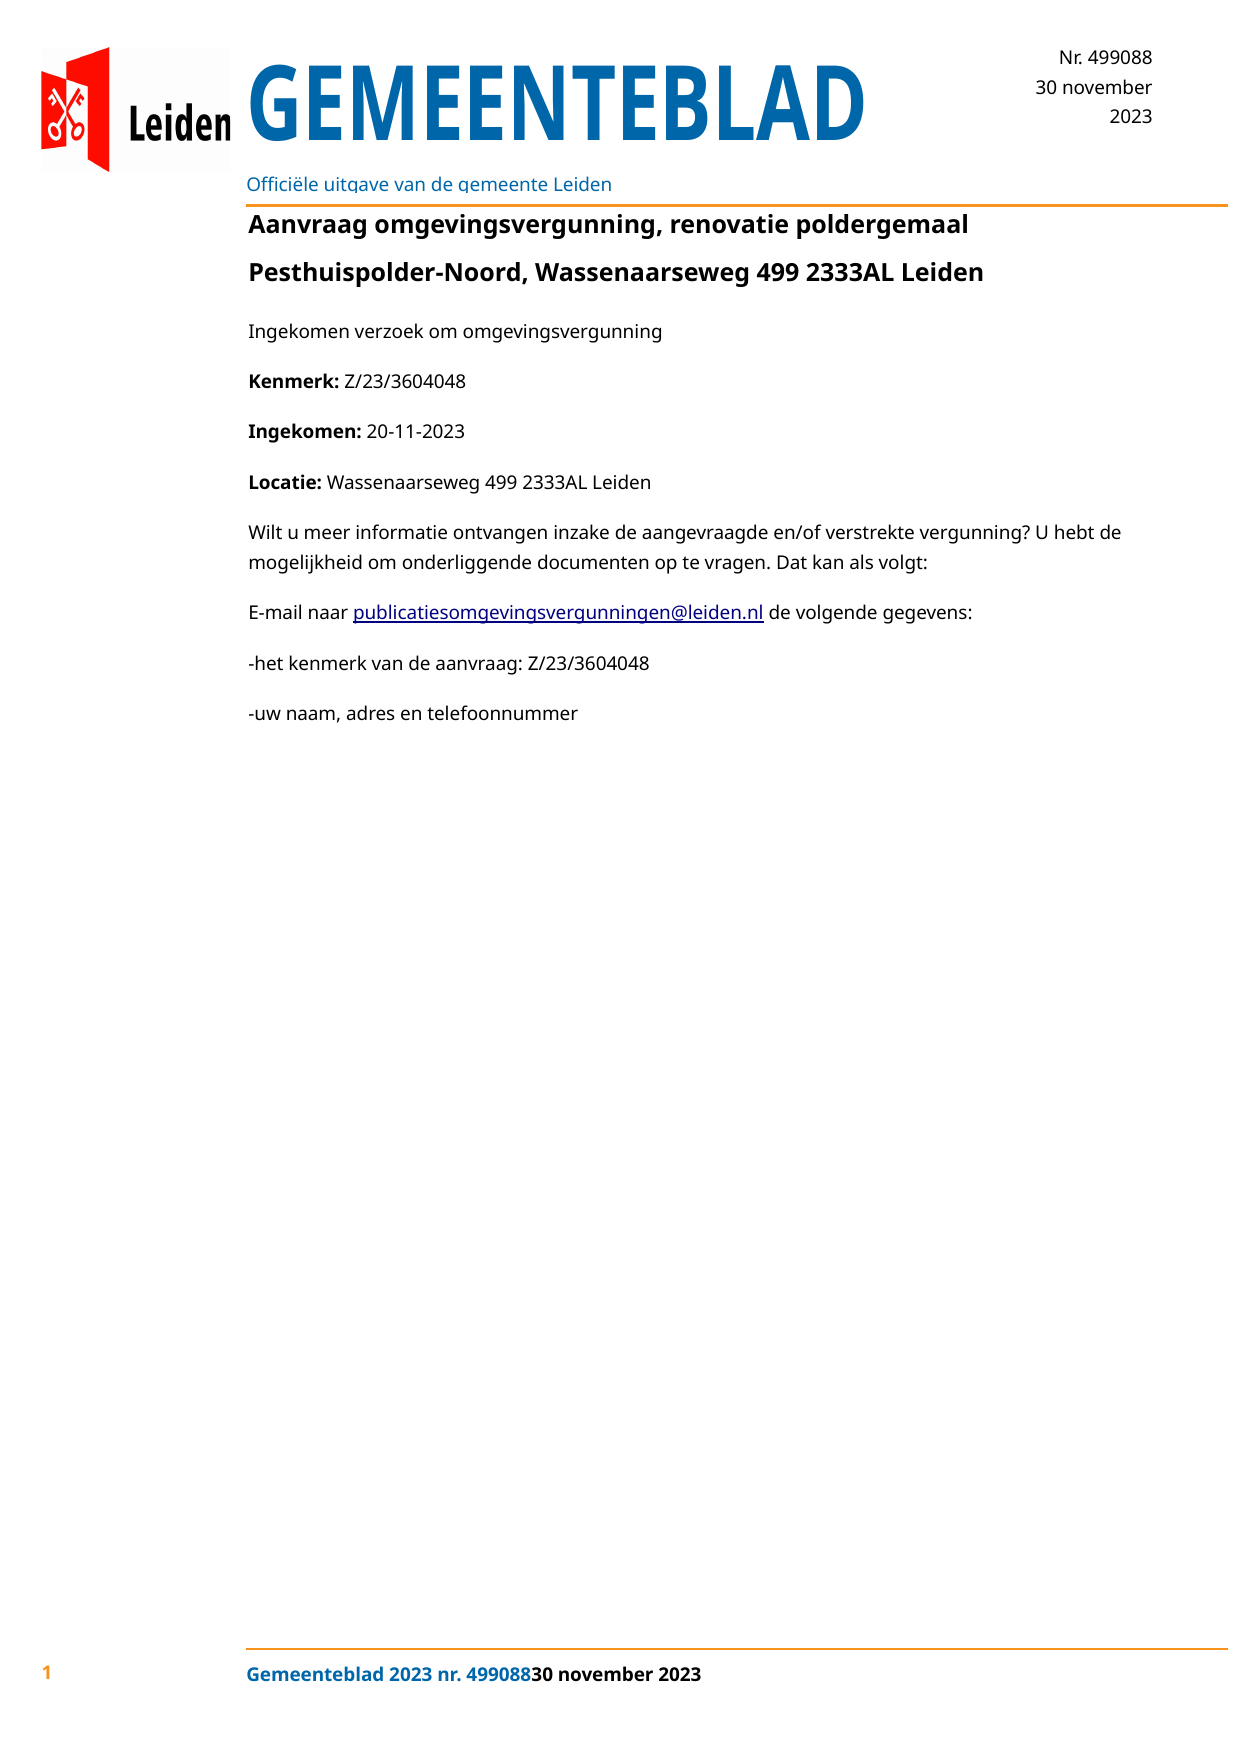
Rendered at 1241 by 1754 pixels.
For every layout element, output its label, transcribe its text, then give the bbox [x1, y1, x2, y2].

text Ingekomen: 20-11-2023 [248, 419, 1152, 444]
text -het kenmerk van de aanvraag: Z/23/3604048 [248, 650, 1152, 676]
text -uw naam, adres en telefoonnummer [248, 700, 1152, 726]
text Kenmerk: Z/23/3604048 [248, 368, 1152, 394]
text Ingekomen verzoek om omgevingsvergunning [248, 318, 1152, 344]
text Aanvraag omgevingsvergunning, renovatie poldergemaal Pesthuispolder-Noord, Wassenaarseweg 499 2333AL Leiden [248, 207, 1152, 288]
text E-mail naar publicatiesomgevingsvergunningen@leiden.nl de volgende gegevens: [248, 599, 1152, 625]
text Wilt u meer informatie ontvangen inzake de aangevraagde en/of verstrekte vergunning? U hebt de mogelijkheid om onderliggende documenten op te vragen. Dat kan als volgt: [248, 519, 1152, 575]
picture [41, 47, 231, 172]
text Locatie: Wassenaarseweg 499 2333AL Leiden [248, 469, 1152, 495]
